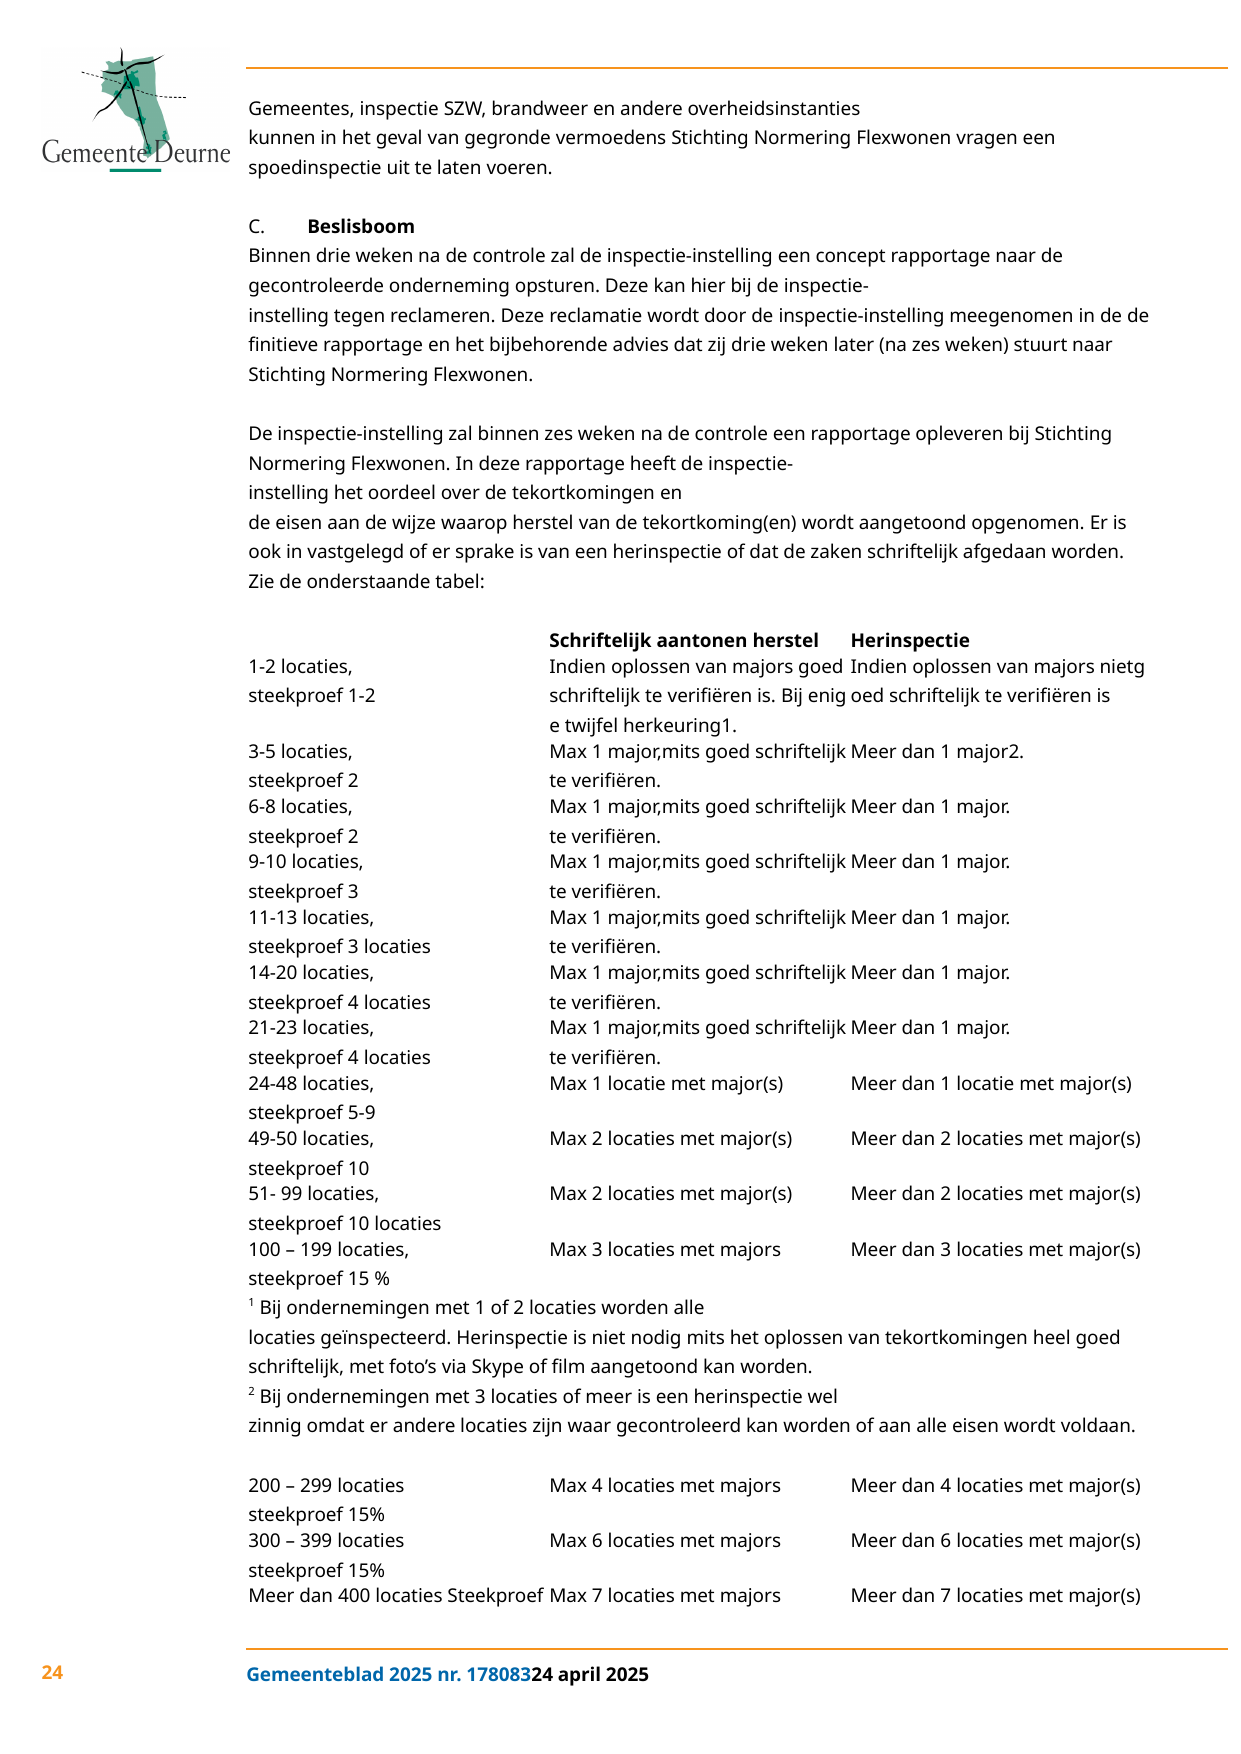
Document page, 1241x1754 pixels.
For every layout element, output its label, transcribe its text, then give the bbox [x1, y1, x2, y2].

table_cell Max 1 major,mits goed schriftelijk te verifiëren. [549, 849, 850, 904]
table_cell 6-8 locaties, steekproef 2 [248, 793, 549, 849]
table_cell Max 7 locaties met majors [549, 1583, 850, 1608]
table_cell Meer dan 6 locaties met major(s) [850, 1527, 1152, 1583]
table_header Herinspectie [850, 628, 1152, 653]
table_cell Meer dan 1 major. [850, 959, 1152, 1014]
table_cell Meer dan 3 locaties met major(s) [850, 1236, 1152, 1291]
text 2 Bij ondernemingen met 3 locaties of meer is een herinspectie wel zinnig omdat er andere locaties zijn waar gecontroleerd kan worden of aan alle eisen wordt voldaan. [248, 1383, 1152, 1438]
table_cell Meer dan 2 locaties met major(s) [850, 1125, 1152, 1181]
table_cell 11-13 locaties, steekproef 3 locaties [248, 904, 549, 959]
table_cell 51- 99 locaties, steekproef 10 locaties [248, 1181, 549, 1236]
table_cell 14-20 locaties, steekproef 4 locaties [248, 959, 549, 1014]
table_cell Max 1 major,mits goed schriftelijk te verifiëren. [549, 738, 850, 793]
text De inspectie-instelling zal binnen zes weken na de controle een rapportage opleveren bij Stichting Normering Flexwonen. In deze rapportage heeft de inspectie-instelling het oordeel over de tekortkomingen en de eisen aan de wijze waarop herstel van de tekortkoming(en) wordt aangetoond opgenomen. Er is ook in vastgelegd of er sprake is van een herinspectie of dat de zaken schriftelijk afgedaan worden. Zie de onderstaande tabel: [248, 420, 1152, 594]
text Gemeentes, inspectie SZW, brandweer en andere overheidsinstanties kunnen in het geval van gegronde vermoedens Stichting Normering Flexwonen vragen een spoedinspectie uit te laten voeren. [248, 95, 1152, 180]
table_cell Max 3 locaties met majors [549, 1236, 850, 1291]
table_cell Meer dan 1 major. [850, 1015, 1152, 1070]
table_header [248, 628, 549, 653]
table_cell 24-48 locaties, steekproef 5-9 [248, 1070, 549, 1125]
table_header Max 4 locaties met majors [549, 1472, 850, 1527]
table_cell Max 2 locaties met major(s) [549, 1181, 850, 1236]
table_cell Max 1 major,mits goed schriftelijk te verifiëren. [549, 1015, 850, 1070]
table_cell 21-23 locaties, steekproef 4 locaties [248, 1015, 549, 1070]
table_cell Meer dan 400 locaties Steekproef [248, 1583, 549, 1608]
table_header Schriftelijk aantonen herstel [549, 628, 850, 653]
table_cell Meer dan 1 major. [850, 904, 1152, 959]
table_cell Meer dan 7 locaties met major(s) [850, 1583, 1152, 1608]
table_cell Meer dan 1 major. [850, 793, 1152, 849]
table_cell Indien oplossen van majors goed schriftelijk te verifiëren is. Bij enige twijfel herkeuring1. [549, 653, 850, 738]
table_cell Meer dan 1 locatie met major(s) [850, 1070, 1152, 1125]
table_cell Max 1 major,mits goed schriftelijk te verifiëren. [549, 959, 850, 1014]
table_cell Max 1 locatie met major(s) [549, 1070, 850, 1125]
table_cell 9-10 locaties, steekproef 3 [248, 849, 549, 904]
table_cell 300 – 399 locaties steekproef 15% [248, 1527, 549, 1583]
table_cell 3-5 locaties, steekproef 2 [248, 738, 549, 793]
table_cell 49-50 locaties, steekproef 10 [248, 1125, 549, 1181]
table_cell 100 – 199 locaties, steekproef 15 % [248, 1236, 549, 1291]
table_cell Indien oplossen van majors nietgoed schriftelijk te verifiëren is [850, 653, 1152, 738]
table_cell Max 1 major,mits goed schriftelijk te verifiëren. [549, 793, 850, 849]
list Beslisboom [248, 213, 1152, 239]
text Binnen drie weken na de controle zal de inspectie-instelling een concept rapportage naar de gecontroleerde onderneming opsturen. Deze kan hier bij de inspectie-instelling tegen reclameren. Deze reclamatie wordt door de inspectie-instelling meegenomen in de definitieve rapportage en het bijbehorende advies dat zij drie weken later (na zes weken) stuurt naar Stichting Normering Flexwonen. [248, 243, 1152, 387]
table_cell 1-2 locaties, steekproef 1-2 [248, 653, 549, 738]
picture [41, 47, 231, 172]
table_header Meer dan 4 locaties met major(s) [850, 1472, 1152, 1527]
table_header 200 – 299 locaties steekproef 15% [248, 1472, 549, 1527]
table_cell Max 2 locaties met major(s) [549, 1125, 850, 1181]
table_cell Max 1 major,mits goed schriftelijk te verifiëren. [549, 904, 850, 959]
table_cell Meer dan 1 major2. [850, 738, 1152, 793]
table_cell Max 6 locaties met majors [549, 1527, 850, 1583]
text 1 Bij ondernemingen met 1 of 2 locaties worden alle locaties geïnspecteerd. Herinspectie is niet nodig mits het oplossen van tekortkomingen heel goed schriftelijk, met foto’s via Skype of film aangetoond kan worden. [248, 1294, 1152, 1379]
table_cell Meer dan 2 locaties met major(s) [850, 1181, 1152, 1236]
table_cell Meer dan 1 major. [850, 849, 1152, 904]
